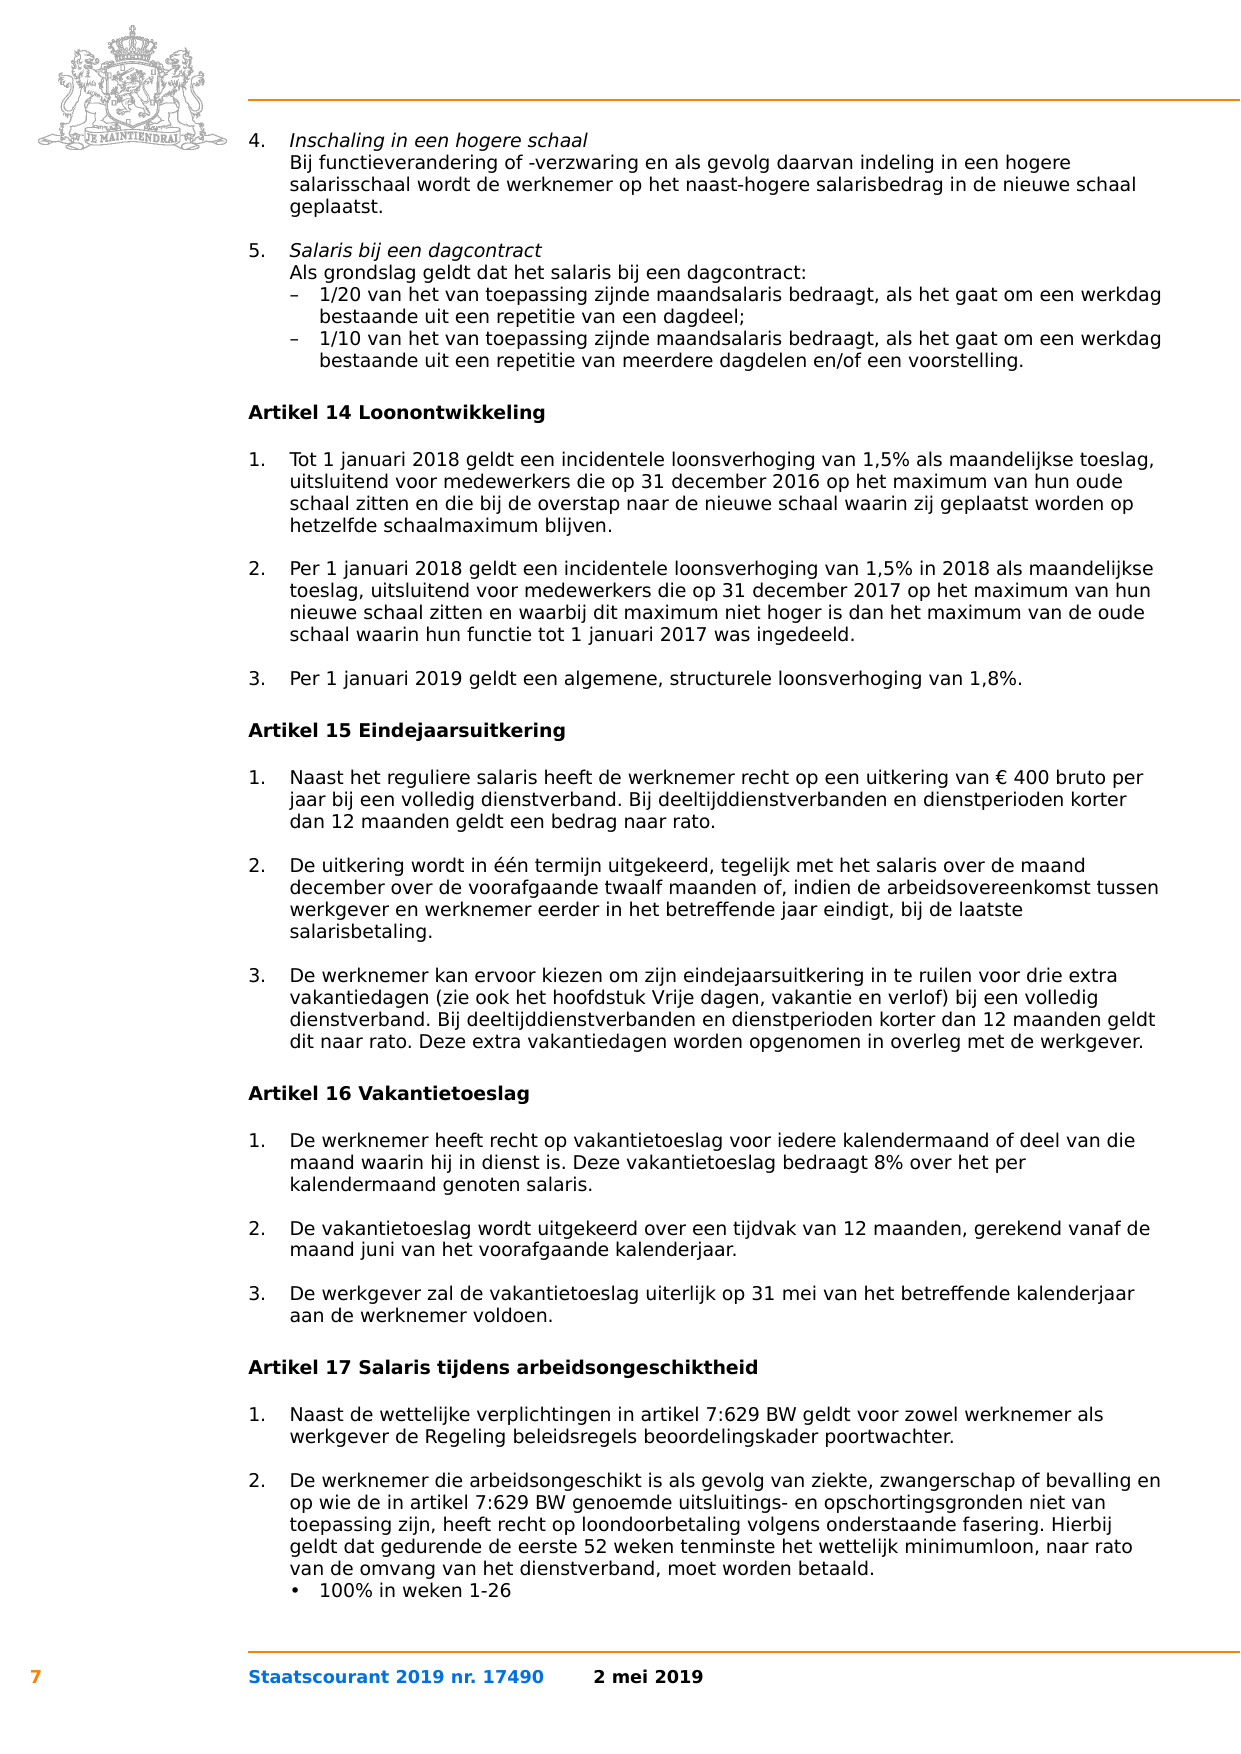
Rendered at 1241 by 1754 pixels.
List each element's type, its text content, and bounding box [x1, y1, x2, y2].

text • 100% in weken 1-26 [289, 1580, 1163, 1602]
text 3. De werknemer kan ervoor kiezen om zijn eindejaarsuitkering in te ruilen voor drie extra vakantiedagen (zie ook het hoofdstuk Vrije dagen, vakantie en verlof) bij een volledig dienstverband. Bij deeltijddienstverbanden en dienstperioden korter dan 12 maanden geldt dit naar rato. Deze extra vakantiedagen worden opgenomen in overleg met de werkgever. [248, 965, 1163, 1053]
text 2. Per 1 januari 2018 geldt een incidentele loonsverhoging van 1,5% in 2018 als maandelijkse toeslag, uitsluitend voor medewerkers die op 31 december 2017 op het maximum van hun nieuwe schaal zitten en waarbij dit maximum niet hoger is dan het maximum van de oude schaal waarin hun functie tot 1 januari 2017 was ingedeeld. [248, 558, 1163, 646]
text 3. Per 1 januari 2019 geldt een algemene, structurele loonsverhoging van 1,8%. [248, 668, 1163, 690]
text 2. De uitkering wordt in één termijn uitgekeerd, tegelijk met het salaris over de maand december over de voorafgaande twaalf maanden of, indien de arbeidsovereenkomst tussen werkgever en werknemer eerder in het betreffende jaar eindigt, bij de laatste salarisbetaling. [248, 855, 1163, 943]
text 1. Naast de wettelijke verplichtingen in artikel 7:629 BW geldt voor zowel werknemer als werkgever de Regeling beleidsregels beoordelingskader poortwachter. [248, 1404, 1163, 1448]
text 1. Tot 1 januari 2018 geldt een incidentele loonsverhoging van 1,5% als maandelijkse toeslag, uitsluitend voor medewerkers die op 31 december 2016 op het maximum van hun oude schaal zitten en die bij de overstap naar de nieuwe schaal waarin zij geplaatst worden op hetzelfde schaalmaximum blijven. [248, 448, 1163, 536]
text 5. Salaris bij een dagcontract [248, 240, 1163, 262]
subtitle Artikel 16 Vakantietoeslag [248, 1083, 1163, 1104]
subtitle Artikel 14 Loonontwikkeling [248, 402, 1163, 423]
text – 1/20 van het van toepassing zijnde maandsalaris bedraagt, als het gaat om een werkdag bestaande uit een repetitie van een dagdeel; [289, 284, 1163, 328]
picture [38, 25, 227, 150]
text 3. De werkgever zal de vakantietoeslag uiterlijk op 31 mei van het betreffende kalenderjaar aan de werknemer voldoen. [248, 1283, 1163, 1327]
text 2. De vakantietoeslag wordt uitgekeerd over een tijdvak van 12 maanden, gerekend vanaf de maand juni van het voorafgaande kalenderjaar. [248, 1217, 1163, 1261]
text 1. Naast het reguliere salaris heeft de werknemer recht op een uitkering van € 400 bruto per jaar bij een volledig dienstverband. Bij deeltijddienstverbanden en dienstperioden korter dan 12 maanden geldt een bedrag naar rato. [248, 767, 1163, 833]
text Bij functieverandering of -verzwaring en als gevolg daarvan indeling in een hogere salarisschaal wordt de werknemer op het naast-hogere salarisbedrag in de nieuwe schaal geplaatst. [289, 152, 1163, 218]
text – 1/10 van het van toepassing zijnde maandsalaris bedraagt, als het gaat om een werkdag bestaande uit een repetitie van meerdere dagdelen en/of een voorstelling. [289, 328, 1163, 372]
subtitle Artikel 17 Salaris tijdens arbeidsongeschiktheid [248, 1357, 1163, 1379]
text 2. De werknemer die arbeidsongeschikt is als gevolg van ziekte, zwangerschap of bevalling en op wie de in artikel 7:629 BW genoemde uitsluitings- en opschortingsgronden niet van toepassing zijn, heeft recht op loondoorbetaling volgens onderstaande fasering. Hierbij geldt dat gedurende de eerste 52 weken tenminste het wettelijk minimumloon, naar rato van de omvang van het dienstverband, moet worden betaald. [248, 1470, 1163, 1580]
text 1. De werknemer heeft recht op vakantietoeslag voor iedere kalendermaand of deel van die maand waarin hij in dienst is. Deze vakantietoeslag bedraagt 8% over het per kalendermaand genoten salaris. [248, 1129, 1163, 1196]
text Als grondslag geldt dat het salaris bij een dagcontract: [289, 262, 1163, 284]
text 4. Inschaling in een hogere schaal [248, 130, 1163, 152]
subtitle Artikel 15 Eindejaarsuitkering [248, 720, 1163, 742]
